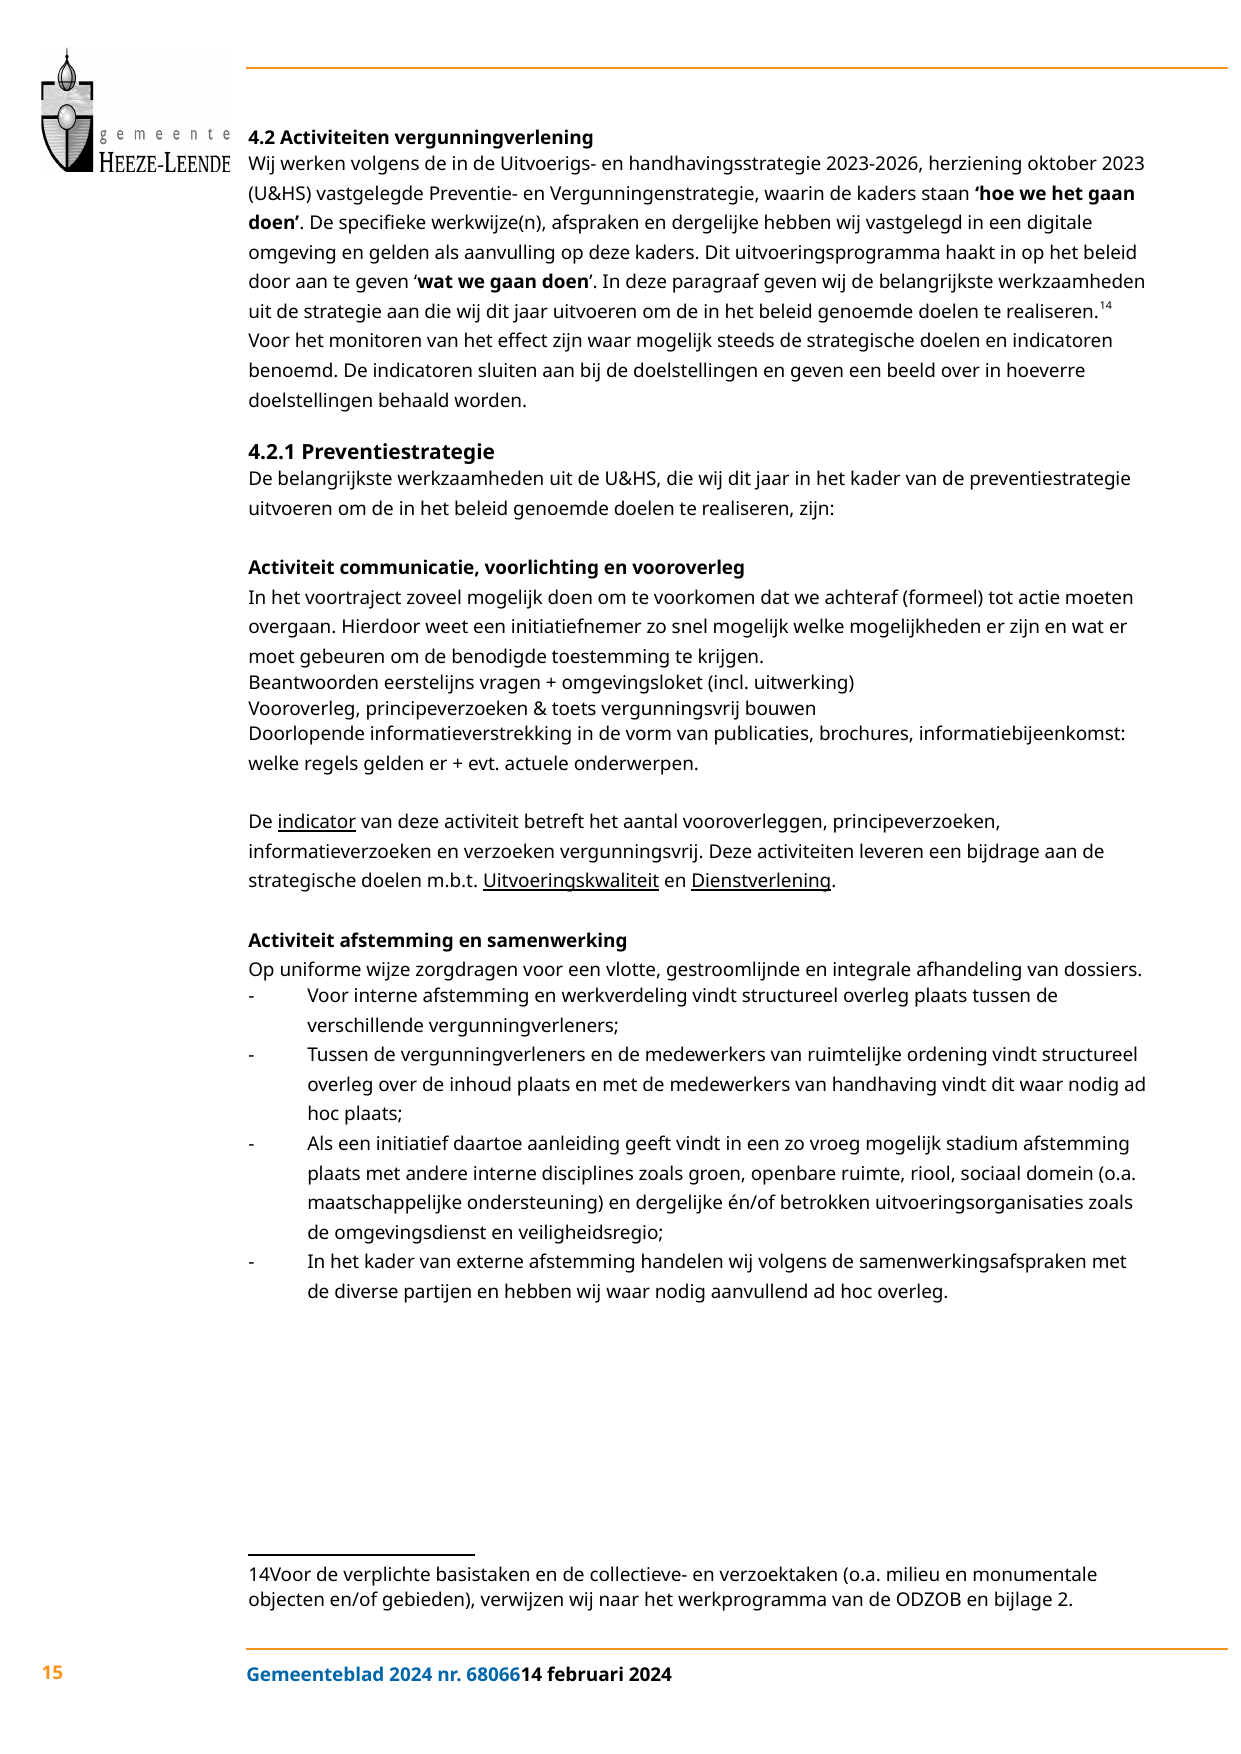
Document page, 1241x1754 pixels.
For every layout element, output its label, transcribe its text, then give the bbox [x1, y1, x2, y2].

text De belangrijkste werkzaamheden uit de U&HS, die wij dit jaar in het kader van de preventiestrategie uitvoeren om de in het beleid genoemde doelen te realiseren, zijn: [248, 466, 1152, 521]
text Voor de verplichte basistaken en de collectieve- en verzoektaken (o.a. milieu en monumentale objecten en/of gebieden), verwijzen wij naar het werkprogramma van de ODZOB en bijlage 2. [248, 1561, 1152, 1612]
text 4.2.1 Preventiestrategie [248, 437, 1152, 466]
table_header Activiteit afstemming en samenwerking Op uniforme wijze zorgdragen voor een vlotte, gestroomlijnde en integrale afhandeling van dossiers. [248, 927, 1152, 982]
text Voor het monitoren van het effect zijn waar mogelijk steeds de strategische doelen en indicatoren benoemd. De indicatoren sluiten aan bij de doelstellingen en geven een beeld over in hoeverre doelstellingen behaald worden. [248, 328, 1152, 412]
table_cell Vooroverleg, principeverzoeken & toets vergunningsvrij bouwen [248, 695, 1152, 720]
text 4.2 Activiteiten vergunningverlening [248, 124, 1152, 150]
table_header Activiteit communicatie, voorlichting en vooroverleg In het voortraject zoveel mogelijk doen om te voorkomen dat we achteraf (formeel) tot actie moeten overgaan. Hierdoor weet een initiatiefnemer zo snel mogelijk welke mogelijkheden er zijn en wat er moet gebeuren om de benodigde toestemming te krijgen. [248, 555, 1152, 669]
table_cell Voor interne afstemming en werkverdeling vindt structureel overleg plaats tussen de verschillende vergunningverleners; Tussen de vergunningverleners en de medewerkers van ruimtelijke ordening vindt structureel overleg over de inhoud plaats en met de medewerkers van handhaving vindt dit waar nodig ad hoc plaats; Als een initiatief daartoe aanleiding geeft vindt in een zo vroeg mogelijk stadium afstemming plaats met andere interne disciplines zoals groen, openbare ruimte, riool, sociaal domein (o.a. maatschappelijke ondersteuning) en dergelijke én/of betrokken uitvoeringsorganisaties zoals de omgevingsdienst en veiligheidsregio; In het kader van externe afstemming handelen wij volgens de samenwerkingsafspraken met de diverse partijen en hebben wij waar nodig aanvullend ad hoc overleg. [248, 982, 1152, 1304]
picture [41, 47, 231, 172]
text Wij werken volgens de in de Uitvoerigs- en handhavingsstrategie 2023-2026, herziening oktober 2023 (U&HS) vastgelegde Preventie- en Vergunningenstrategie, waarin de kaders staan ‘hoe we het gaan doen’. De specifieke werkwijze(n), afspraken en dergelijke hebben wij vastgelegd in een digitale omgeving en gelden als aanvulling op deze kaders. Dit uitvoeringsprogramma haakt in op het beleid door aan te geven ‘wat we gaan doen’. In deze paragraaf geven wij de belangrijkste werkzaamheden uit de strategie aan die wij dit jaar uitvoeren om de in het beleid genoemde doelen te realiseren. [248, 150, 1152, 324]
table_cell Doorlopende informatieverstrekking in de vorm van publicaties, brochures, informatiebijeenkomst: welke regels gelden er + evt. actuele onderwerpen. [248, 720, 1152, 776]
text De indicator van deze activiteit betreft het aantal vooroverleggen, principeverzoeken, informatieverzoeken en verzoeken vergunningsvrij. Deze activiteiten leveren een bijdrage aan de strategische doelen m.b.t. Uitvoeringskwaliteit en Dienstverlening. [248, 808, 1152, 893]
table_cell Beantwoorden eerstelijns vragen + omgevingsloket (incl. uitwerking) [248, 669, 1152, 695]
